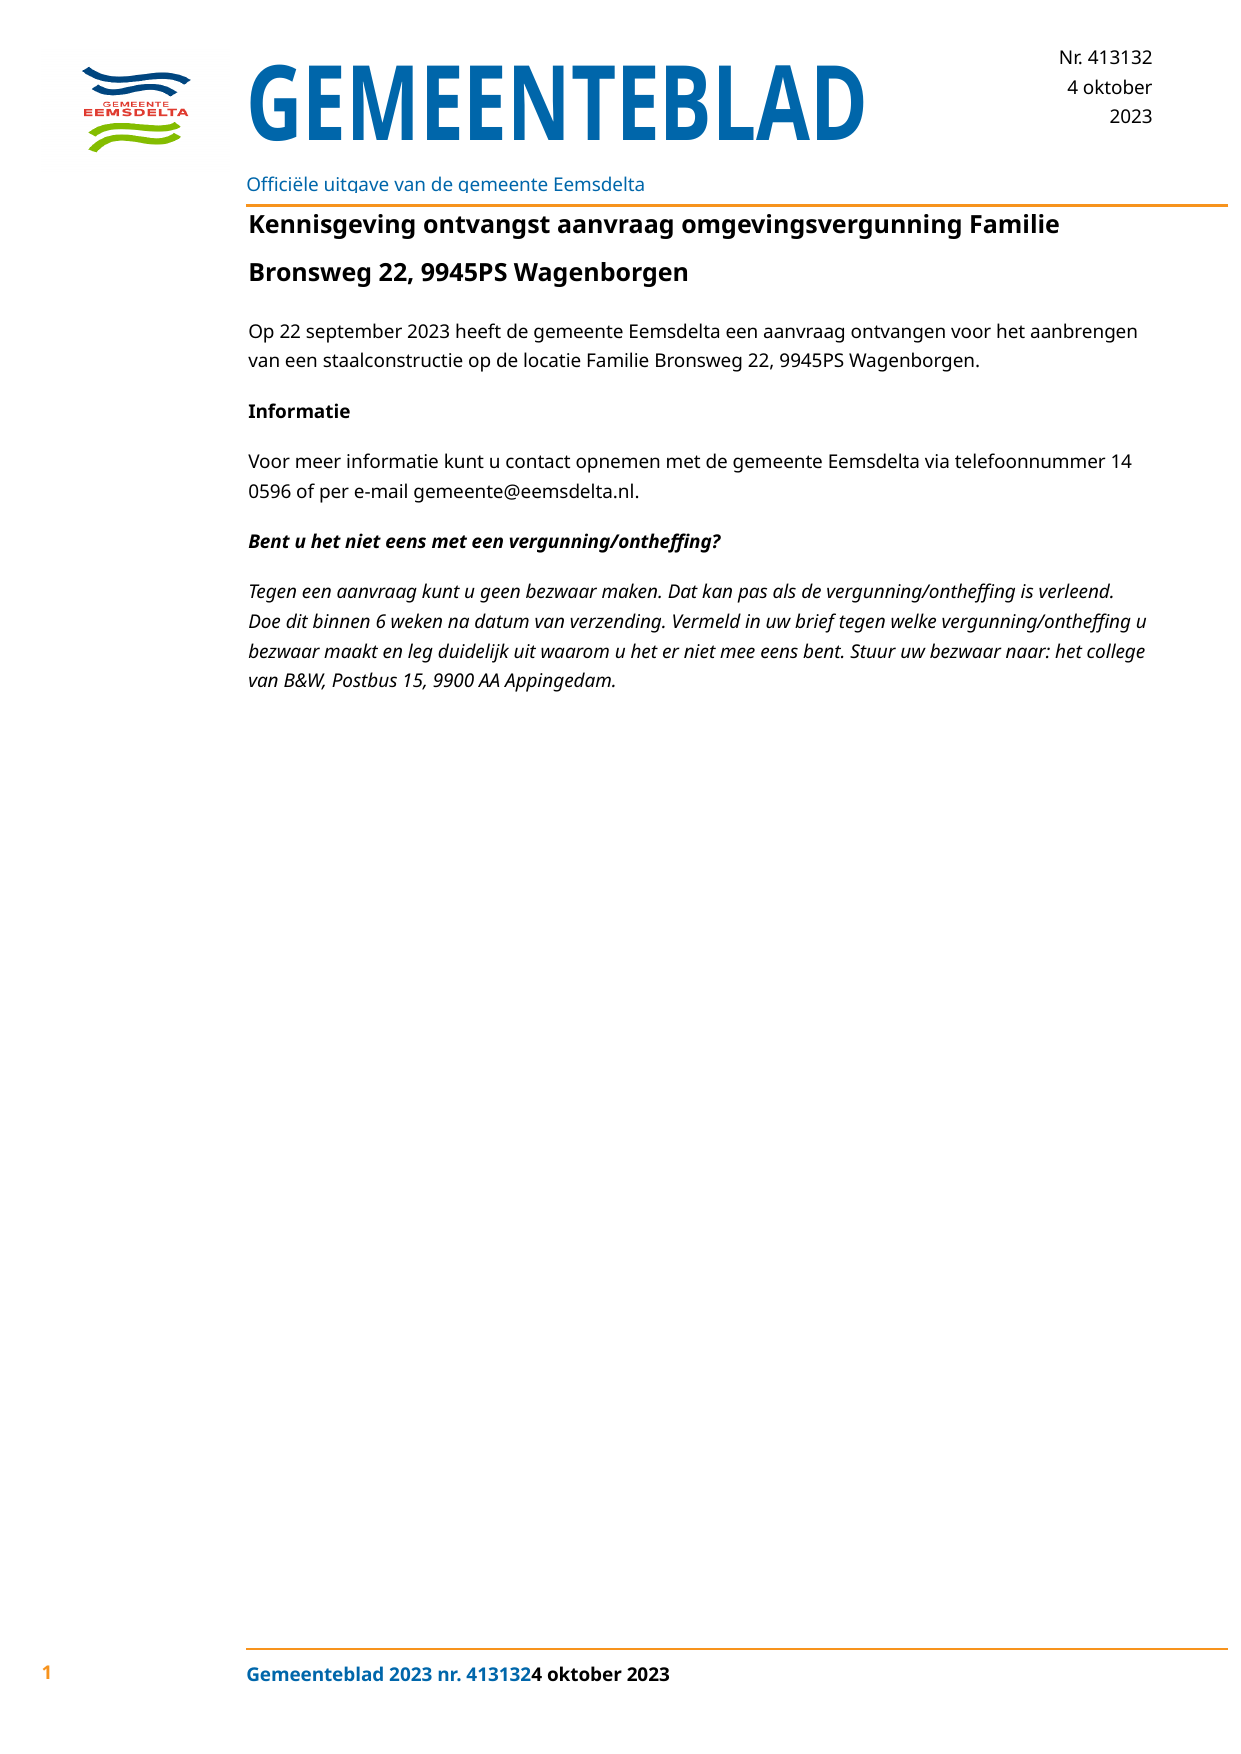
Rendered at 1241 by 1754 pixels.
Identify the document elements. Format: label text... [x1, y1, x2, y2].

text Bent u het niet eens met een vergunning/ontheffing? [248, 528, 1152, 554]
text Voor meer informatie kunt u contact opnemen met de gemeente Eemsdelta via telefoonnummer 14 0596 of per e-mail gemeente@eemsdelta.nl. [248, 448, 1152, 504]
text Informatie [248, 398, 1152, 424]
picture [41, 47, 231, 172]
text Kennisgeving ontvangst aanvraag omgevingsvergunning Familie Bronsweg 22, 9945PS Wagenborgen [248, 207, 1152, 288]
text Op 22 september 2023 heeft de gemeente Eemsdelta een aanvraag ontvangen voor het aanbrengen van een staalconstructie op de locatie Familie Bronsweg 22, 9945PS Wagenborgen. [248, 318, 1152, 373]
text Tegen een aanvraag kunt u geen bezwaar maken. Dat kan pas als de vergunning/ontheffing is verleend. Doe dit binnen 6 weken na datum van verzending. Vermeld in uw brief tegen welke vergunning/ontheffing u bezwaar maakt en leg duidelijk uit waarom u het er niet mee eens bent. Stuur uw bezwaar naar: het college van B&W, Postbus 15, 9900 AA Appingedam. [248, 579, 1152, 693]
